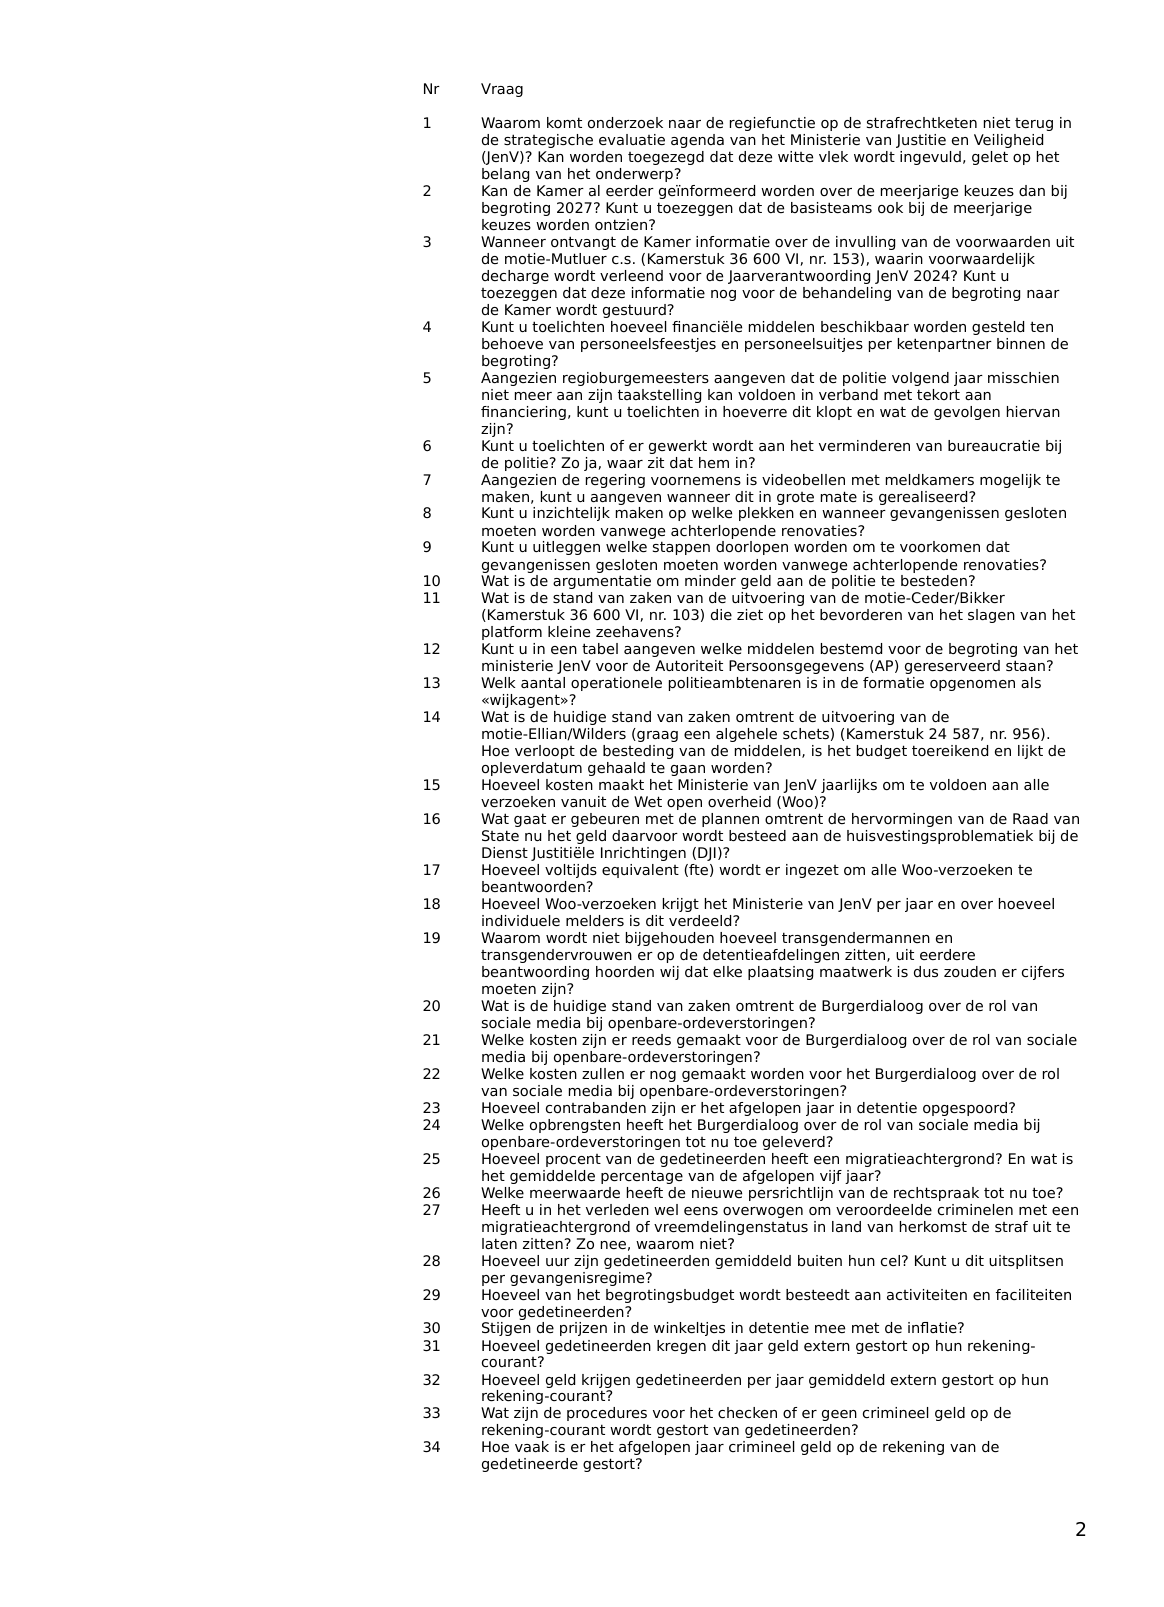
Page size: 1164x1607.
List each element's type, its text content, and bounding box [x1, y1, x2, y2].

table_cell Waarom komt onderzoek naar de regiefunctie op de strafrechtketen niet terug in de strategische evaluatie agenda van het Ministerie van Justitie en Veiligheid (JenV)? Kan worden toegezegd dat deze witte vlek wordt ingevuld, gelet op het belang van het onderwerp? [475, 115, 1087, 183]
table_cell [475, 98, 1087, 115]
table_cell Hoeveel voltijds equivalent (fte) wordt er ingezet om alle Woo-verzoeken te beantwoorden? [475, 862, 1087, 896]
table_cell 19 [422, 930, 475, 998]
table_cell Welke meerwaarde heeft de nieuwe persrichtlijn van de rechtspraak tot nu toe? [475, 1185, 1087, 1202]
table_cell 23 [422, 1100, 475, 1117]
table_cell 29 [422, 1286, 475, 1320]
table_cell Hoeveel gedetineerden kregen dit jaar geld extern gestort op hun rekening-courant? [475, 1338, 1087, 1371]
table_cell 12 [422, 641, 475, 675]
table_cell 6 [422, 438, 475, 471]
table_cell 24 [422, 1117, 475, 1151]
table_cell 30 [422, 1320, 475, 1337]
table_cell Hoeveel van het begrotingsbudget wordt besteedt aan activiteiten en faciliteiten voor gedetineerden? [475, 1286, 1087, 1320]
table_cell 10 [422, 573, 475, 590]
table_cell 25 [422, 1151, 475, 1184]
table_cell Kunt u inzichtelijk maken op welke plekken en wanneer gevangenissen gesloten moeten worden vanwege achterlopende renovaties? [475, 505, 1087, 539]
table_cell Hoeveel kosten maakt het Ministerie van JenV jaarlijks om te voldoen aan alle verzoeken vanuit de Wet open overheid (Woo)? [475, 777, 1087, 811]
table_cell Wat is de argumentatie om minder geld aan de politie te besteden? [475, 573, 1087, 590]
table_cell 3 [422, 234, 475, 319]
table_cell Stijgen de prijzen in de winkeltjes in detentie mee met de inflatie? [475, 1320, 1087, 1337]
table_header Vraag [475, 81, 1087, 98]
table_cell Waarom wordt niet bijgehouden hoeveel transgendermannen en transgendervrouwen er op de detentieafdelingen zitten, uit eerdere beantwoording hoorden wij dat elke plaatsing maatwerk is dus zouden er cijfers moeten zijn? [475, 930, 1087, 998]
table_cell 11 [422, 590, 475, 641]
table_cell Heeft u in het verleden wel eens overwogen om veroordeelde criminelen met een migratieachtergrond of vreemdelingenstatus in land van herkomst de straf uit te laten zitten? Zo nee, waarom niet? [475, 1202, 1087, 1252]
table_cell 5 [422, 370, 475, 437]
table_cell 16 [422, 811, 475, 862]
table_cell 15 [422, 777, 475, 811]
table_cell Wat gaat er gebeuren met de plannen omtrent de hervormingen van de Raad van State nu het geld daarvoor wordt besteed aan de huisvestingsproblematiek bij de Dienst Justitiële Inrichtingen (DJI)? [475, 811, 1087, 862]
table_cell Hoeveel contrabanden zijn er het afgelopen jaar in detentie opgespoord? [475, 1100, 1087, 1117]
table_cell Welk aantal operationele politieambtenaren is in de formatie opgenomen als «wijkagent»? [475, 675, 1087, 709]
table_cell Hoe vaak is er het afgelopen jaar crimineel geld op de rekening van de gedetineerde gestort? [475, 1439, 1087, 1473]
table_cell 17 [422, 862, 475, 896]
table_cell 31 [422, 1338, 475, 1371]
table_cell 20 [422, 998, 475, 1032]
table_cell 33 [422, 1405, 475, 1439]
table_cell Hoeveel Woo-verzoeken krijgt het Ministerie van JenV per jaar en over hoeveel individuele melders is dit verdeeld? [475, 896, 1087, 930]
table_cell 1 [422, 115, 475, 183]
table_cell Kan de Kamer al eerder geïnformeerd worden over de meerjarige keuzes dan bij begroting 2027? Kunt u toezeggen dat de basisteams ook bij de meerjarige keuzes worden ontzien? [475, 183, 1087, 234]
table_cell 26 [422, 1185, 475, 1202]
table_cell Aangezien regioburgemeesters aangeven dat de politie volgend jaar misschien niet meer aan zijn taakstelling kan voldoen in verband met tekort aan financiering, kunt u toelichten in hoeverre dit klopt en wat de gevolgen hiervan zijn? [475, 370, 1087, 437]
table_cell 9 [422, 539, 475, 573]
table_cell Welke kosten zijn er reeds gemaakt voor de Burgerdialoog over de rol van sociale media bij openbare-ordeverstoringen? [475, 1032, 1087, 1066]
table_cell 18 [422, 896, 475, 930]
table_cell 7 [422, 471, 475, 505]
table_cell Wat is de huidige stand van zaken omtrent de uitvoering van de motie-Ellian/Wilders (graag een algehele schets) (Kamerstuk 24 587, nr. 956). Hoe verloopt de besteding van de middelen, is het budget toereikend en lijkt de opleverdatum gehaald te gaan worden? [475, 709, 1087, 777]
table_cell Wat is de stand van zaken van de uitvoering van de motie-Ceder/Bikker (Kamerstuk 36 600 VI, nr. 103) die ziet op het bevorderen van het slagen van het platform kleine zeehavens? [475, 590, 1087, 641]
table_cell 28 [422, 1253, 475, 1286]
table_cell Kunt u toelichten hoeveel financiële middelen beschikbaar worden gesteld ten behoeve van personeelsfeestjes en personeelsuitjes per ketenpartner binnen de begroting? [475, 319, 1087, 369]
table_cell Welke opbrengsten heeft het Burgerdialoog over de rol van sociale media bij openbare-ordeverstoringen tot nu toe geleverd? [475, 1117, 1087, 1151]
table_cell Aangezien de regering voornemens is videobellen met meldkamers mogelijk te maken, kunt u aangeven wanneer dit in grote mate is gerealiseerd? [475, 471, 1087, 505]
table_cell Wat zijn de procedures voor het checken of er geen crimineel geld op de rekening-courant wordt gestort van gedetineerden? [475, 1405, 1087, 1439]
table_header Nr [422, 81, 475, 98]
table_cell Kunt u uitleggen welke stappen doorlopen worden om te voorkomen dat gevangenissen gesloten moeten worden vanwege achterlopende renovaties? [475, 539, 1087, 573]
table_cell Kunt u toelichten of er gewerkt wordt aan het verminderen van bureaucratie bij de politie? Zo ja, waar zit dat hem in? [475, 438, 1087, 471]
table_cell 13 [422, 675, 475, 709]
table_cell Wat is de huidige stand van zaken omtrent de Burgerdialoog over de rol van sociale media bij openbare-ordeverstoringen? [475, 998, 1087, 1032]
table_cell 4 [422, 319, 475, 369]
table_cell 27 [422, 1202, 475, 1252]
table_cell 32 [422, 1371, 475, 1405]
table_cell Welke kosten zullen er nog gemaakt worden voor het Burgerdialoog over de rol van sociale media bij openbare-ordeverstoringen? [475, 1066, 1087, 1100]
table_cell 8 [422, 505, 475, 539]
table_cell 2 [422, 183, 475, 234]
table_cell [422, 98, 475, 115]
table_cell 34 [422, 1439, 475, 1473]
table_cell 14 [422, 709, 475, 777]
table_cell Hoeveel procent van de gedetineerden heeft een migratieachtergrond? En wat is het gemiddelde percentage van de afgelopen vijf jaar? [475, 1151, 1087, 1184]
table_cell Hoeveel uur zijn gedetineerden gemiddeld buiten hun cel? Kunt u dit uitsplitsen per gevangenisregime? [475, 1253, 1087, 1286]
table_cell Wanneer ontvangt de Kamer informatie over de invulling van de voorwaarden uit de motie-Mutluer c.s. (Kamerstuk 36 600 VI, nr. 153), waarin voorwaardelijk decharge wordt verleend voor de Jaarverantwoording JenV 2024? Kunt u toezeggen dat deze informatie nog voor de behandeling van de begroting naar de Kamer wordt gestuurd? [475, 234, 1087, 319]
table_cell Hoeveel geld krijgen gedetineerden per jaar gemiddeld extern gestort op hun rekening-courant? [475, 1371, 1087, 1405]
table_cell 22 [422, 1066, 475, 1100]
table_cell Kunt u in een tabel aangeven welke middelen bestemd voor de begroting van het ministerie JenV voor de Autoriteit Persoonsgegevens (AP) gereserveerd staan? [475, 641, 1087, 675]
table_cell 21 [422, 1032, 475, 1066]
